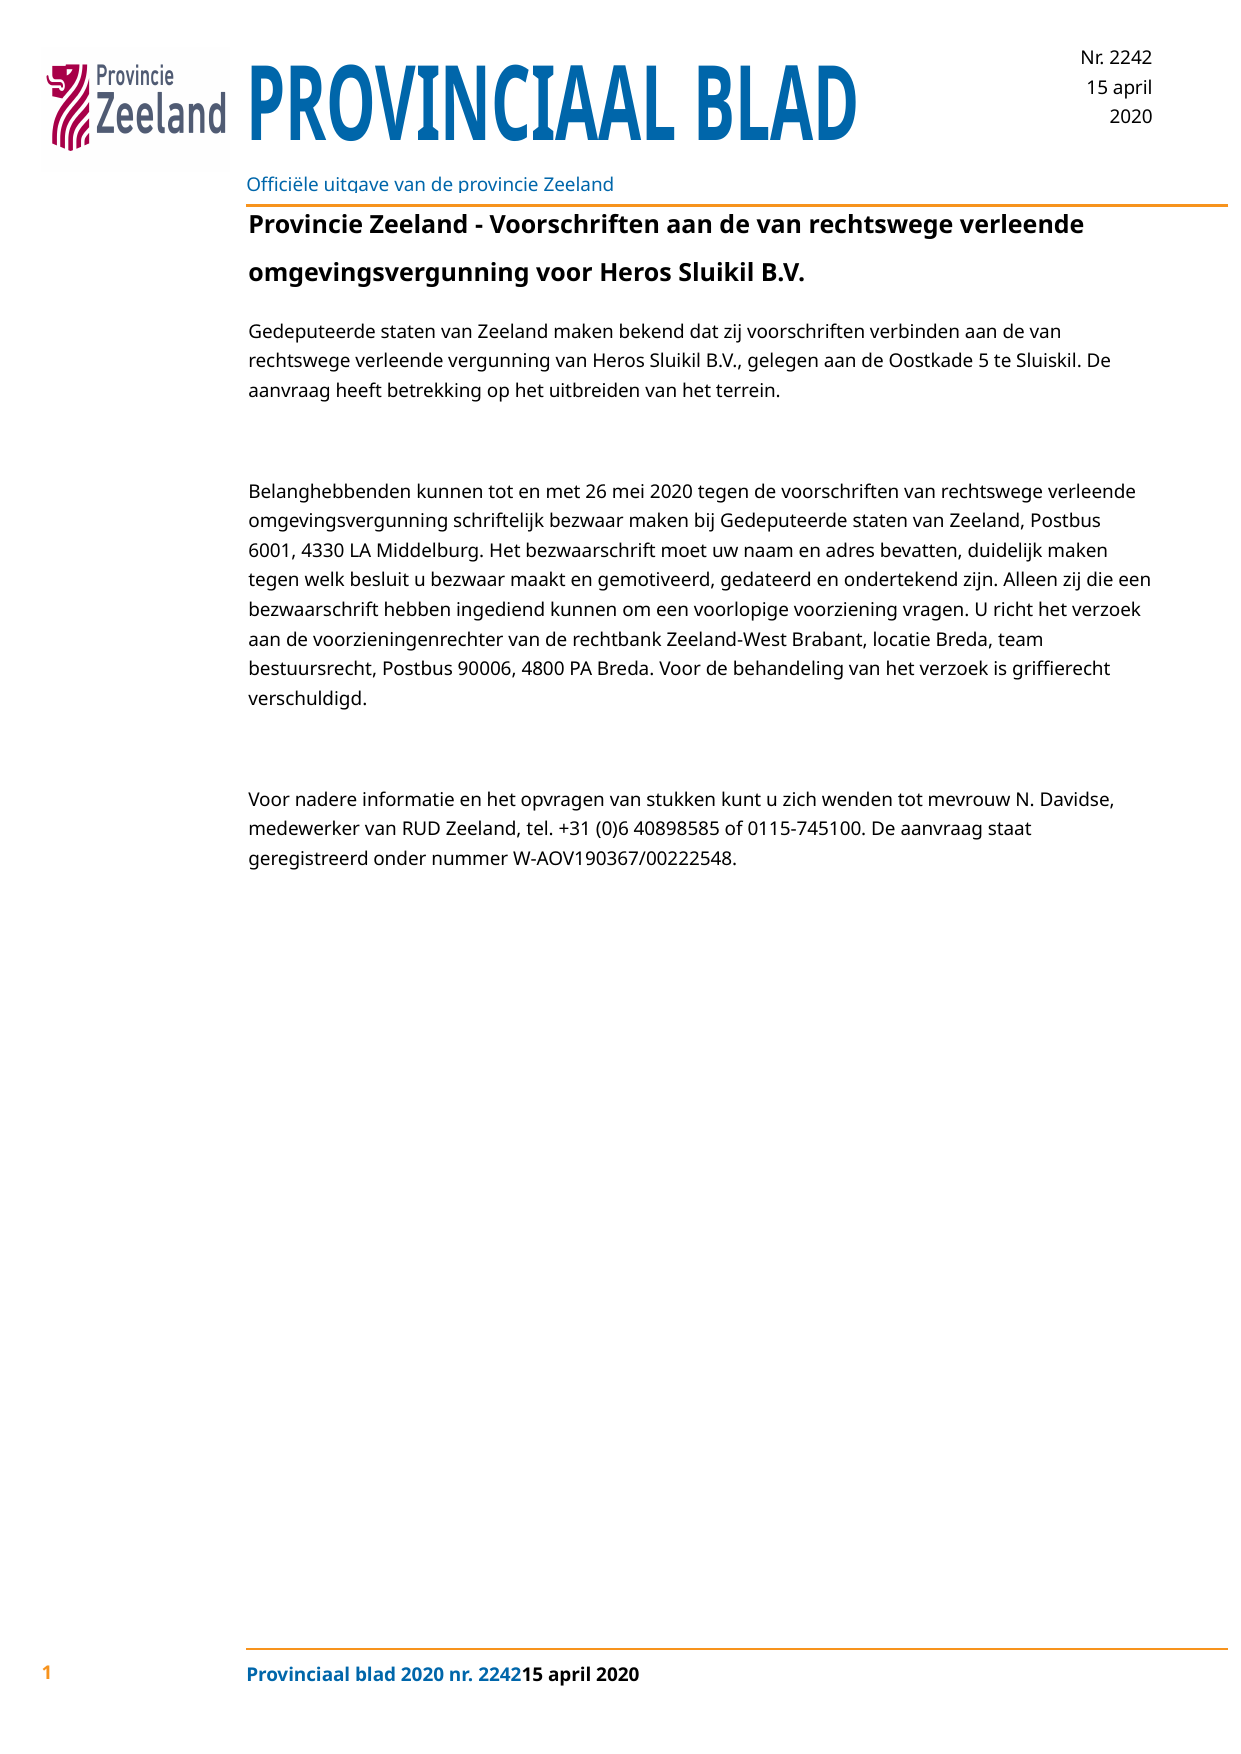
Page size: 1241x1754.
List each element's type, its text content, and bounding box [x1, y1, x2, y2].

picture [41, 47, 231, 172]
text Provincie Zeeland - Voorschriften aan de van rechtswege verleende omgevingsvergunning voor Heros Sluikil B.V. [248, 207, 1152, 288]
text Belanghebbenden kunnen tot en met 26 mei 2020 tegen de voorschriften van rechtswege verleende omgevingsvergunning schriftelijk bezwaar maken bij Gedeputeerde staten van Zeeland, Postbus 6001, 4330 LA Middelburg. Het bezwaarschrift moet uw naam en adres bevatten, duidelijk maken tegen welk besluit u bezwaar maakt en gemotiveerd, gedateerd en ondertekend zijn. Alleen zij die een bezwaarschrift hebben ingediend kunnen om een voorlopige voorziening vragen. U richt het verzoek aan de voorzieningenrechter van de rechtbank Zeeland-West Brabant, locatie Breda, team bestuursrecht, Postbus 90006, 4800 PA Breda. Voor de behandeling van het verzoek is griffierecht verschuldigd. [248, 478, 1152, 711]
text Voor nadere informatie en het opvragen van stukken kunt u zich wenden tot mevrouw N. Davidse, medewerker van RUD Zeeland, tel. +31 (0)6 40898585 of 0115-745100. De aanvraag staat geregistreerd onder nummer W-AOV190367/00222548. [248, 786, 1152, 871]
text Gedeputeerde staten van Zeeland maken bekend dat zij voorschriften verbinden aan de van rechtswege verleende vergunning van Heros Sluikil B.V., gelegen aan de Oostkade 5 te Sluiskil. De aanvraag heeft betrekking op het uitbreiden van het terrein. [248, 318, 1152, 403]
